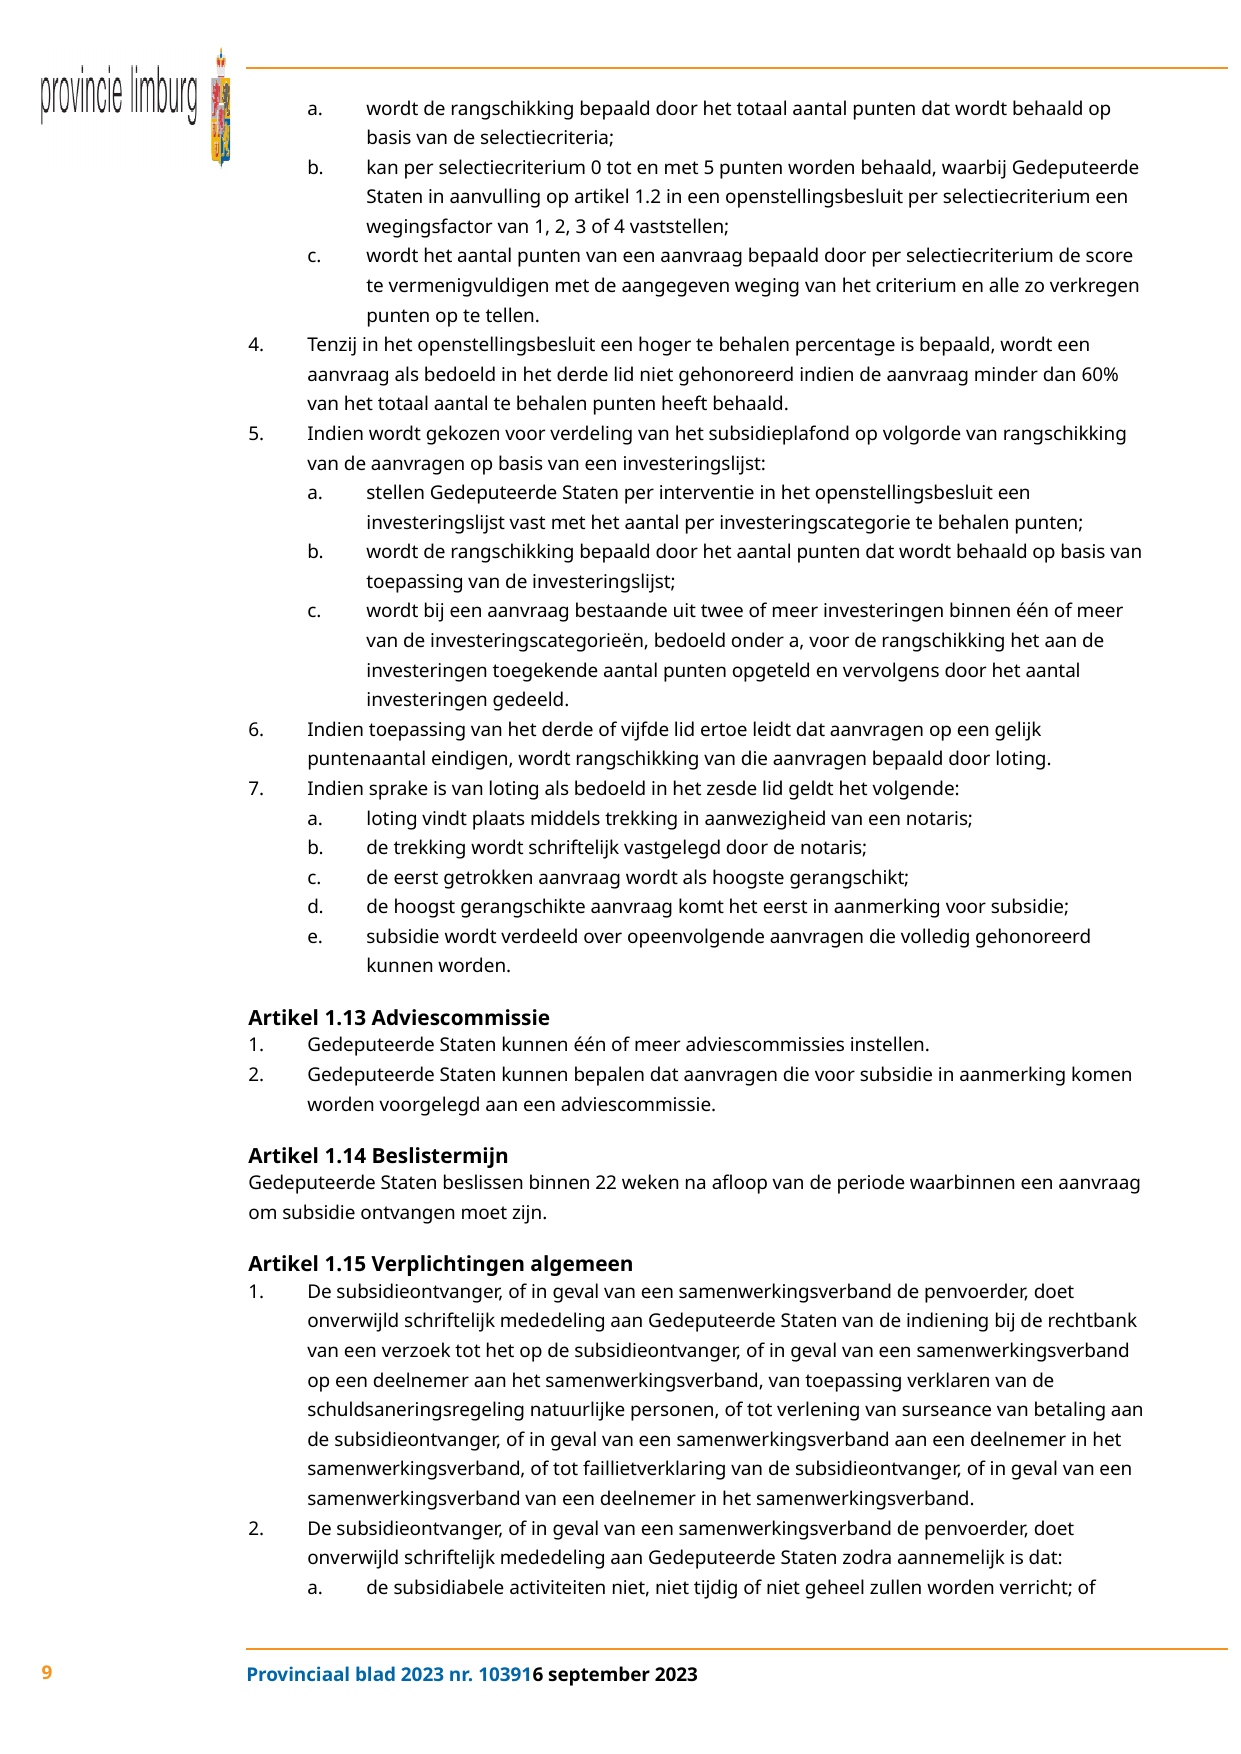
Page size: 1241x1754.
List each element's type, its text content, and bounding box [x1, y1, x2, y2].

list subsidie wordt verdeeld over opeenvolgende aanvragen die volledig gehonoreerd kunnen worden. [307, 923, 1152, 978]
list de trekking wordt schriftelijk vastgelegd door de notaris; [307, 834, 1152, 860]
list De subsidieontvanger, of in geval van een samenwerkingsverband de penvoerder, doet onverwijld schriftelijk mededeling aan Gedeputeerde Staten zodra aannemelijk is dat: [248, 1515, 1152, 1570]
list stellen Gedeputeerde Staten per interventie in het openstellingsbesluit een investeringslijst vast met het aantal per investeringscategorie te behalen punten; [307, 479, 1152, 535]
list wordt bij een aanvraag bestaande uit twee of meer investeringen binnen één of meer van de investeringscategorieën, bedoeld onder a, voor de rangschikking het aan de investeringen toegekende aantal punten opgeteld en vervolgens door het aantal investeringen gedeeld. [307, 598, 1152, 712]
text Gedeputeerde Staten beslissen binnen 22 weken na afloop van de periode waarbinnen een aanvraag om subsidie ontvangen moet zijn. [248, 1169, 1152, 1225]
text Artikel 1.15 Verplichtingen algemeen [248, 1249, 1152, 1278]
list de hoogst gerangschikte aanvraag komt het eerst in aanmerking voor subsidie; [307, 893, 1152, 919]
list de eerst getrokken aanvraag wordt als hoogste gerangschikt; [307, 864, 1152, 890]
list Gedeputeerde Staten kunnen één of meer adviescommissies instellen. [248, 1032, 1152, 1057]
list Gedeputeerde Staten kunnen bepalen dat aanvragen die voor subsidie in aanmerking komen worden voorgelegd aan een adviescommissie. [248, 1061, 1152, 1116]
list wordt de rangschikking bepaald door het totaal aantal punten dat wordt behaald op basis van de selectiecriteria; [307, 95, 1152, 150]
list Indien wordt gekozen voor verdeling van het subsidieplafond op volgorde van rangschikking van de aanvragen op basis van een investeringslijst: [248, 420, 1152, 476]
list De subsidieontvanger, of in geval van een samenwerkingsverband de penvoerder, doet onverwijld schriftelijk mededeling aan Gedeputeerde Staten van de indiening bij de rechtbank van een verzoek tot het op de subsidieontvanger, of in geval van een samenwerkingsverband op een deelnemer aan het samenwerkingsverband, van toepassing verklaren van de schuldsaneringsregeling natuurlijke personen, of tot verlening van surseance van betaling aan de subsidieontvanger, of in geval van een samenwerkingsverband aan een deelnemer in het samenwerkingsverband, of tot faillietverklaring van de subsidieontvanger, of in geval van een samenwerkingsverband van een deelnemer in het samenwerkingsverband. [248, 1278, 1152, 1511]
list loting vindt plaats middels trekking in aanwezigheid van een notaris; [307, 805, 1152, 831]
list wordt de rangschikking bepaald door het aantal punten dat wordt behaald op basis van toepassing van de investeringslijst; [307, 538, 1152, 594]
list kan per selectiecriterium 0 tot en met 5 punten worden behaald, waarbij Gedeputeerde Staten in aanvulling op artikel 1.2 in een openstellingsbesluit per selectiecriterium een wegingsfactor van 1, 2, 3 of 4 vaststellen; [307, 154, 1152, 239]
list de subsidiabele activiteiten niet, niet tijdig of niet geheel zullen worden verricht; of [307, 1574, 1152, 1599]
list Tenzij in het openstellingsbesluit een hoger te behalen percentage is bepaald, wordt een aanvraag als bedoeld in het derde lid niet gehonoreerd indien de aanvraag minder dan 60% van het totaal aantal te behalen punten heeft behaald. [248, 331, 1152, 416]
list Indien sprake is van loting als bedoeld in het zesde lid geldt het volgende: [248, 775, 1152, 801]
text Artikel 1.14 Beslistermijn [248, 1141, 1152, 1169]
list wordt het aantal punten van een aanvraag bepaald door per selectiecriterium de score te vermenigvuldigen met de aangegeven weging van het criterium en alle zo verkregen punten op te tellen. [307, 243, 1152, 328]
text Artikel 1.13 Adviescommissie [248, 1003, 1152, 1032]
picture [41, 47, 231, 172]
list Indien toepassing van het derde of vijfde lid ertoe leidt dat aanvragen op een gelijk puntenaantal eindigen, wordt rangschikking van die aanvragen bepaald door loting. [248, 716, 1152, 771]
